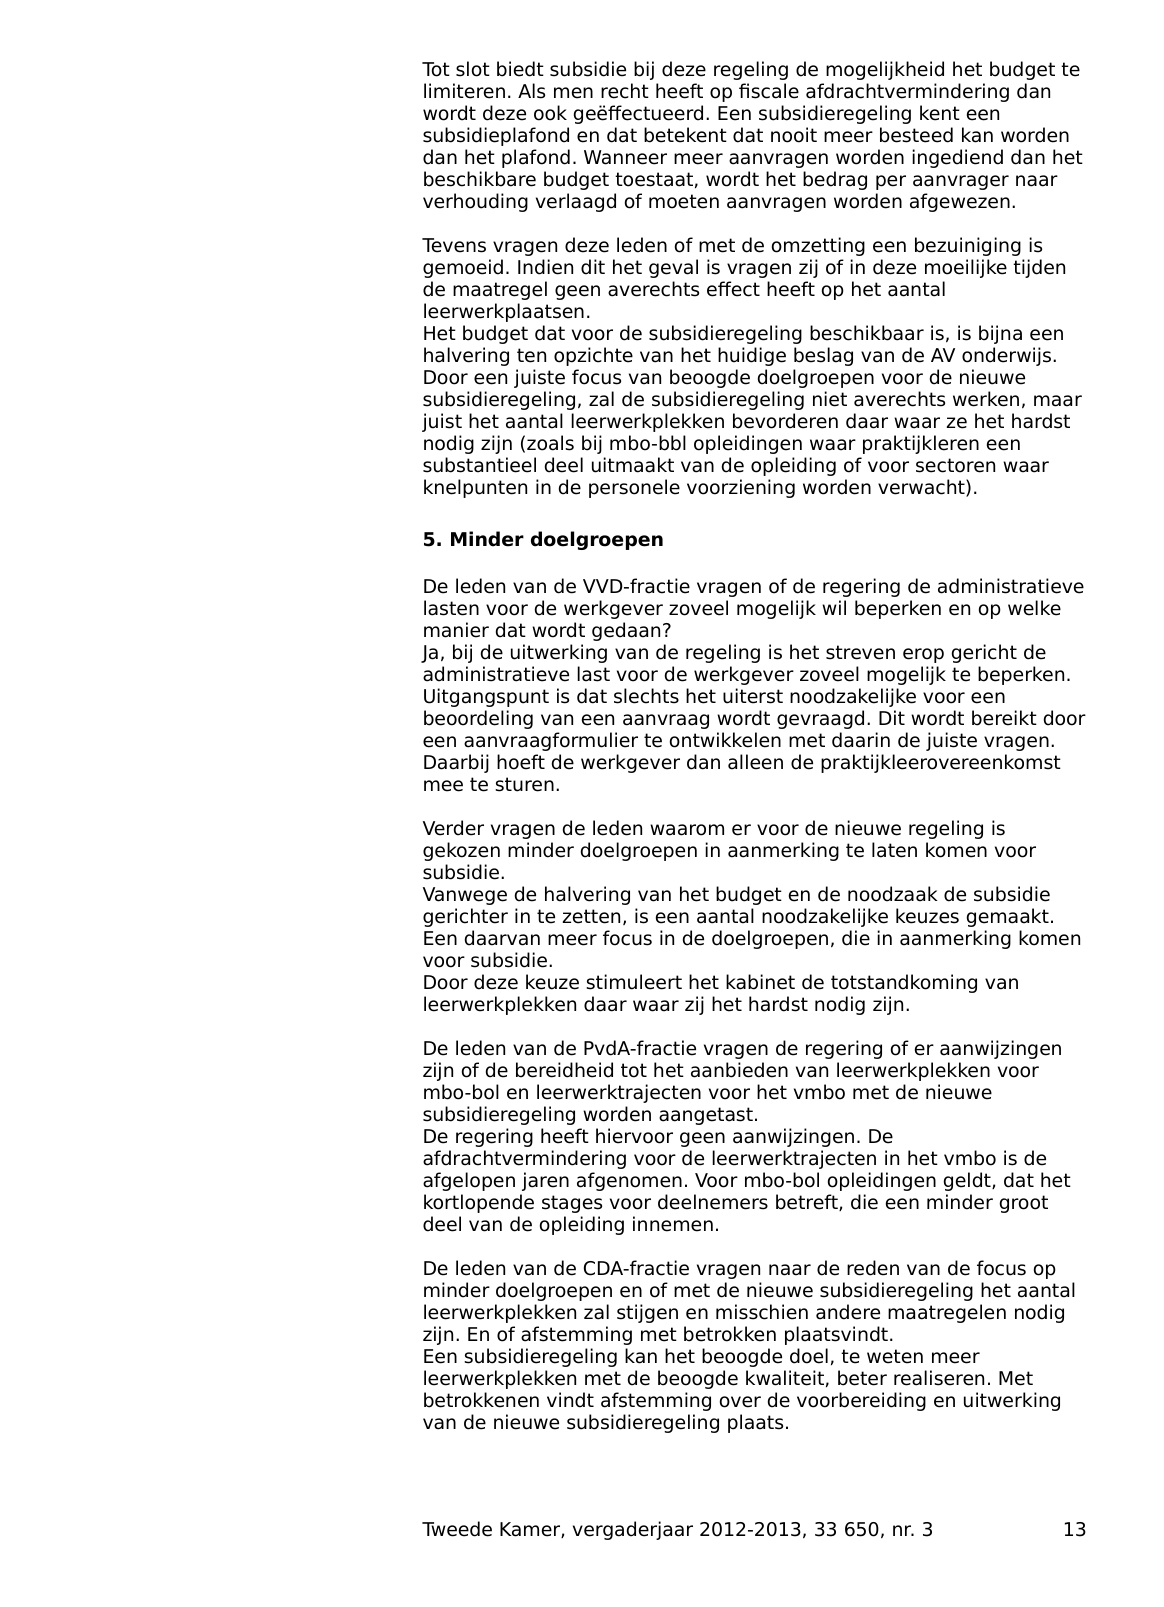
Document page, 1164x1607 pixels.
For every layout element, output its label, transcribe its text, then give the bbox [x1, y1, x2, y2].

text De regering heeft hiervoor geen aanwijzingen. De afdrachtvermindering voor de leerwerktrajecten in het vmbo is de afgelopen jaren afgenomen. Voor mbo-bol opleidingen geldt, dat het kortlopende stages voor deelnemers betreft, die een minder groot deel van de opleiding innemen. [422, 1126, 1087, 1236]
text Ja, bij de uitwerking van de regeling is het streven erop gericht de administratieve last voor de werkgever zoveel mogelijk te beperken. Uitgangspunt is dat slechts het uiterst noodzakelijke voor een beoordeling van een aanvraag wordt gevraagd. Dit wordt bereikt door een aanvraagformulier te ontwikkelen met daarin de juiste vragen. Daarbij hoeft de werkgever dan alleen de praktijkleerovereenkomst mee te sturen. [422, 642, 1087, 796]
text Door een juiste focus van beoogde doelgroepen voor de nieuwe subsidieregeling, zal de subsidieregeling niet averechts werken, maar juist het aantal leerwerkplekken bevorderen daar waar ze het hardst nodig zijn (zoals bij mbo-bbl opleidingen waar praktijkleren een substantieel deel uitmaakt van de opleiding of voor sectoren waar knelpunten in de personele voorziening worden verwacht). [422, 367, 1087, 499]
text De leden van de VVD-fractie vragen of de regering de administratieve lasten voor de werkgever zoveel mogelijk wil beperken en op welke manier dat wordt gedaan? [422, 576, 1087, 642]
text Tot slot biedt subsidie bij deze regeling de mogelijkheid het budget te limiteren. Als men recht heeft op fiscale afdrachtvermindering dan wordt deze ook geëffectueerd. Een subsidieregeling kent een subsidieplafond en dat betekent dat nooit meer besteed kan worden dan het plafond. Wanneer meer aanvragen worden ingediend dan het beschikbare budget toestaat, wordt het bedrag per aanvrager naar verhouding verlaagd of moeten aanvragen worden afgewezen. [422, 59, 1087, 213]
text De leden van de CDA-fractie vragen naar de reden van de focus op minder doelgroepen en of met de nieuwe subsidieregeling het aantal leerwerkplekken zal stijgen en misschien andere maatregelen nodig zijn. En of afstemming met betrokken plaatsvindt. [422, 1258, 1087, 1346]
text De leden van de PvdA-fractie vragen de regering of er aanwijzingen zijn of de bereidheid tot het aanbieden van leerwerkplekken voor mbo-bol en leerwerktrajecten voor het vmbo met de nieuwe subsidieregeling worden aangetast. [422, 1038, 1087, 1126]
text Vanwege de halvering van het budget en de noodzaak de subsidie gerichter in te zetten, is een aantal noodzakelijke keuzes gemaakt. Een daarvan meer focus in de doelgroepen, die in aanmerking komen voor subsidie. [422, 884, 1087, 972]
text Tevens vragen deze leden of met de omzetting een bezuiniging is gemoeid. Indien dit het geval is vragen zij of in deze moeilijke tijden de maatregel geen averechts effect heeft op het aantal leerwerkplaatsen. [422, 235, 1087, 323]
text Verder vragen de leden waarom er voor de nieuwe regeling is gekozen minder doelgroepen in aanmerking te laten komen voor subsidie. [422, 818, 1087, 884]
subtitle 5. Minder doelgroepen [422, 529, 1087, 551]
text Het budget dat voor de subsidieregeling beschikbaar is, is bijna een halvering ten opzichte van het huidige beslag van de AV onderwijs. [422, 323, 1087, 367]
text Een subsidieregeling kan het beoogde doel, te weten meer leerwerkplekken met de beoogde kwaliteit, beter realiseren. Met betrokkenen vindt afstemming over de voorbereiding en uitwerking van de nieuwe subsidieregeling plaats. [422, 1346, 1087, 1434]
text Door deze keuze stimuleert het kabinet de totstandkoming van leerwerkplekken daar waar zij het hardst nodig zijn. [422, 972, 1087, 1016]
